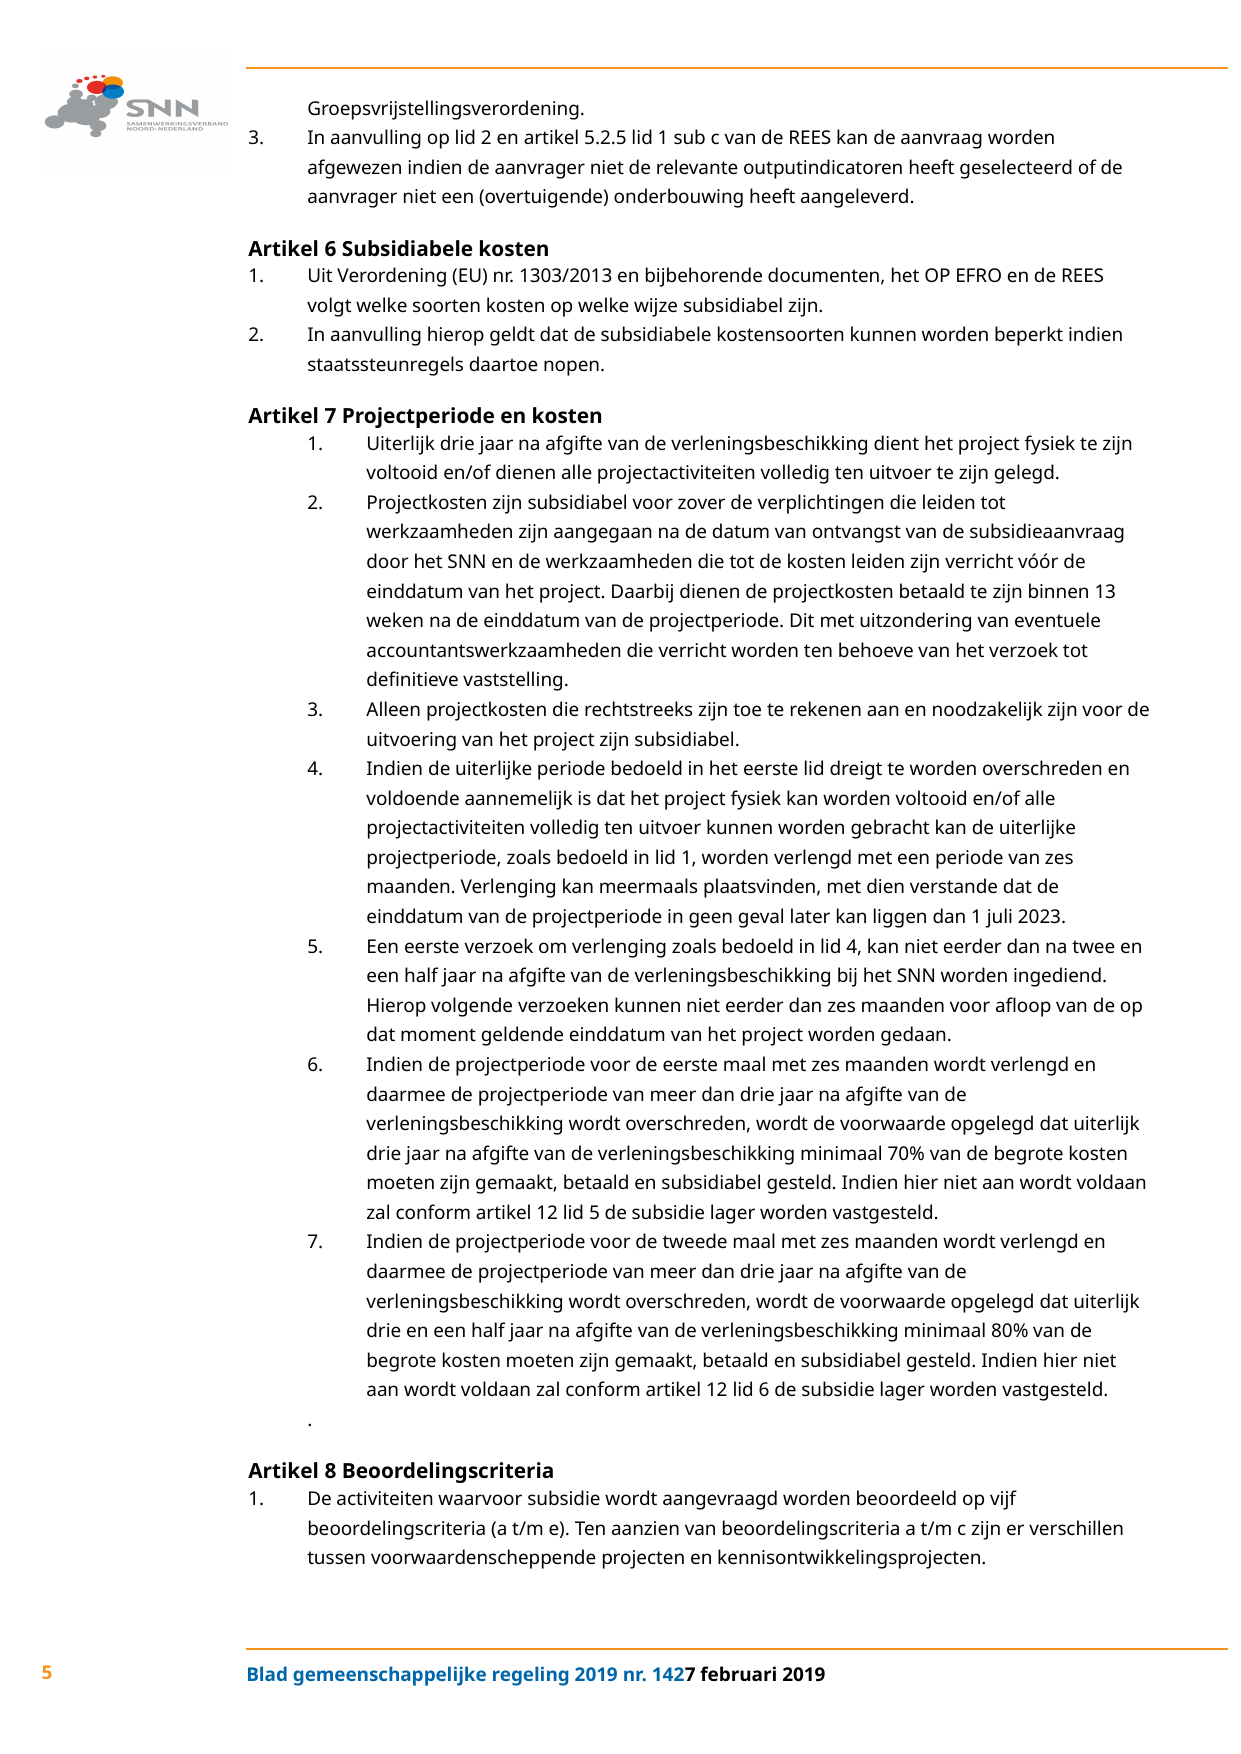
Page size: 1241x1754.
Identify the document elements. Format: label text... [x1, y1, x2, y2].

text Artikel 6 Subsidiabele kosten [248, 234, 1152, 262]
list Indien de projectperiode voor de tweede maal met zes maanden wordt verlengd en daarmee de projectperiode van meer dan drie jaar na afgifte van de verleningsbeschikking wordt overschreden, wordt de voorwaarde opgelegd dat uiterlijk drie en een half jaar na afgifte van de verleningsbeschikking minimaal 80% van de begrote kosten moeten zijn gemaakt, betaald en subsidiabel gesteld. Indien hier niet aan wordt voldaan zal conform artikel 12 lid 6 de subsidie lager worden vastgesteld. [307, 1229, 1152, 1402]
list . [248, 1406, 1152, 1432]
text Artikel 8 Beoordelingscriteria [248, 1457, 1152, 1485]
list Uit Verordening (EU) nr. 1303/2013 en bijbehorende documenten, het OP EFRO en de REES volgt welke soorten kosten op welke wijze subsidiabel zijn. [248, 262, 1152, 318]
list In aanvulling hierop geldt dat de subsidiabele kostensoorten kunnen worden beperkt indien staatssteunregels daartoe nopen. [248, 322, 1152, 377]
list De activiteiten waarvoor subsidie wordt aangevraagd worden beoordeeld op vijf beoordelingscriteria (a t/m e). Ten aanzien van beoordelingscriteria a t/m c zijn er verschillen tussen voorwaardenscheppende projecten en kennisontwikkelingsprojecten. [248, 1485, 1152, 1570]
list Indien de projectperiode voor de eerste maal met zes maanden wordt verlengd en daarmee de projectperiode van meer dan drie jaar na afgifte van de verleningsbeschikking wordt overschreden, wordt de voorwaarde opgelegd dat uiterlijk drie jaar na afgifte van de verleningsbeschikking minimaal 70% van de begrote kosten moeten zijn gemaakt, betaald en subsidiabel gesteld. Indien hier niet aan wordt voldaan zal conform artikel 12 lid 5 de subsidie lager worden vastgesteld. [307, 1051, 1152, 1225]
list Uiterlijk drie jaar na afgifte van de verleningsbeschikking dient het project fysiek te zijn voltooid en/of dienen alle projectactiviteiten volledig ten uitvoer te zijn gelegd. [307, 430, 1152, 485]
list Groepsvrijstellingsverordening. [248, 95, 1152, 121]
list In aanvulling op lid 2 en artikel 5.2.5 lid 1 sub c van de REES kan de aanvraag worden afgewezen indien de aanvrager niet de relevante outputindicatoren heeft geselecteerd of de aanvrager niet een (overtuigende) onderbouwing heeft aangeleverd. [248, 124, 1152, 209]
list Indien de uiterlijke periode bedoeld in het eerste lid dreigt te worden overschreden en voldoende aannemelijk is dat het project fysiek kan worden voltooid en/of alle projectactiviteiten volledig ten uitvoer kunnen worden gebracht kan de uiterlijke projectperiode, zoals bedoeld in lid 1, worden verlengd met een periode van zes maanden. Verlenging kan meermaals plaatsvinden, met dien verstande dat de einddatum van de projectperiode in geen geval later kan liggen dan 1 juli 2023. [307, 755, 1152, 929]
list Een eerste verzoek om verlenging zoals bedoeld in lid 4, kan niet eerder dan na twee en een half jaar na afgifte van de verleningsbeschikking bij het SNN worden ingediend. Hierop volgende verzoeken kunnen niet eerder dan zes maanden voor afloop van de op dat moment geldende einddatum van het project worden gedaan. [307, 933, 1152, 1047]
picture [41, 47, 231, 172]
list Projectkosten zijn subsidiabel voor zover de verplichtingen die leiden tot werkzaamheden zijn aangegaan na de datum van ontvangst van de subsidieaanvraag door het SNN en de werkzaamheden die tot de kosten leiden zijn verricht vóór de einddatum van het project. Daarbij dienen de projectkosten betaald te zijn binnen 13 weken na de einddatum van de projectperiode. Dit met uitzondering van eventuele accountantswerkzaamheden die verricht worden ten behoeve van het verzoek tot definitieve vaststelling. [307, 489, 1152, 692]
list Alleen projectkosten die rechtstreeks zijn toe te rekenen aan en noodzakelijk zijn voor de uitvoering van het project zijn subsidiabel. [307, 696, 1152, 752]
text Artikel 7 Projectperiode en kosten [248, 402, 1152, 430]
